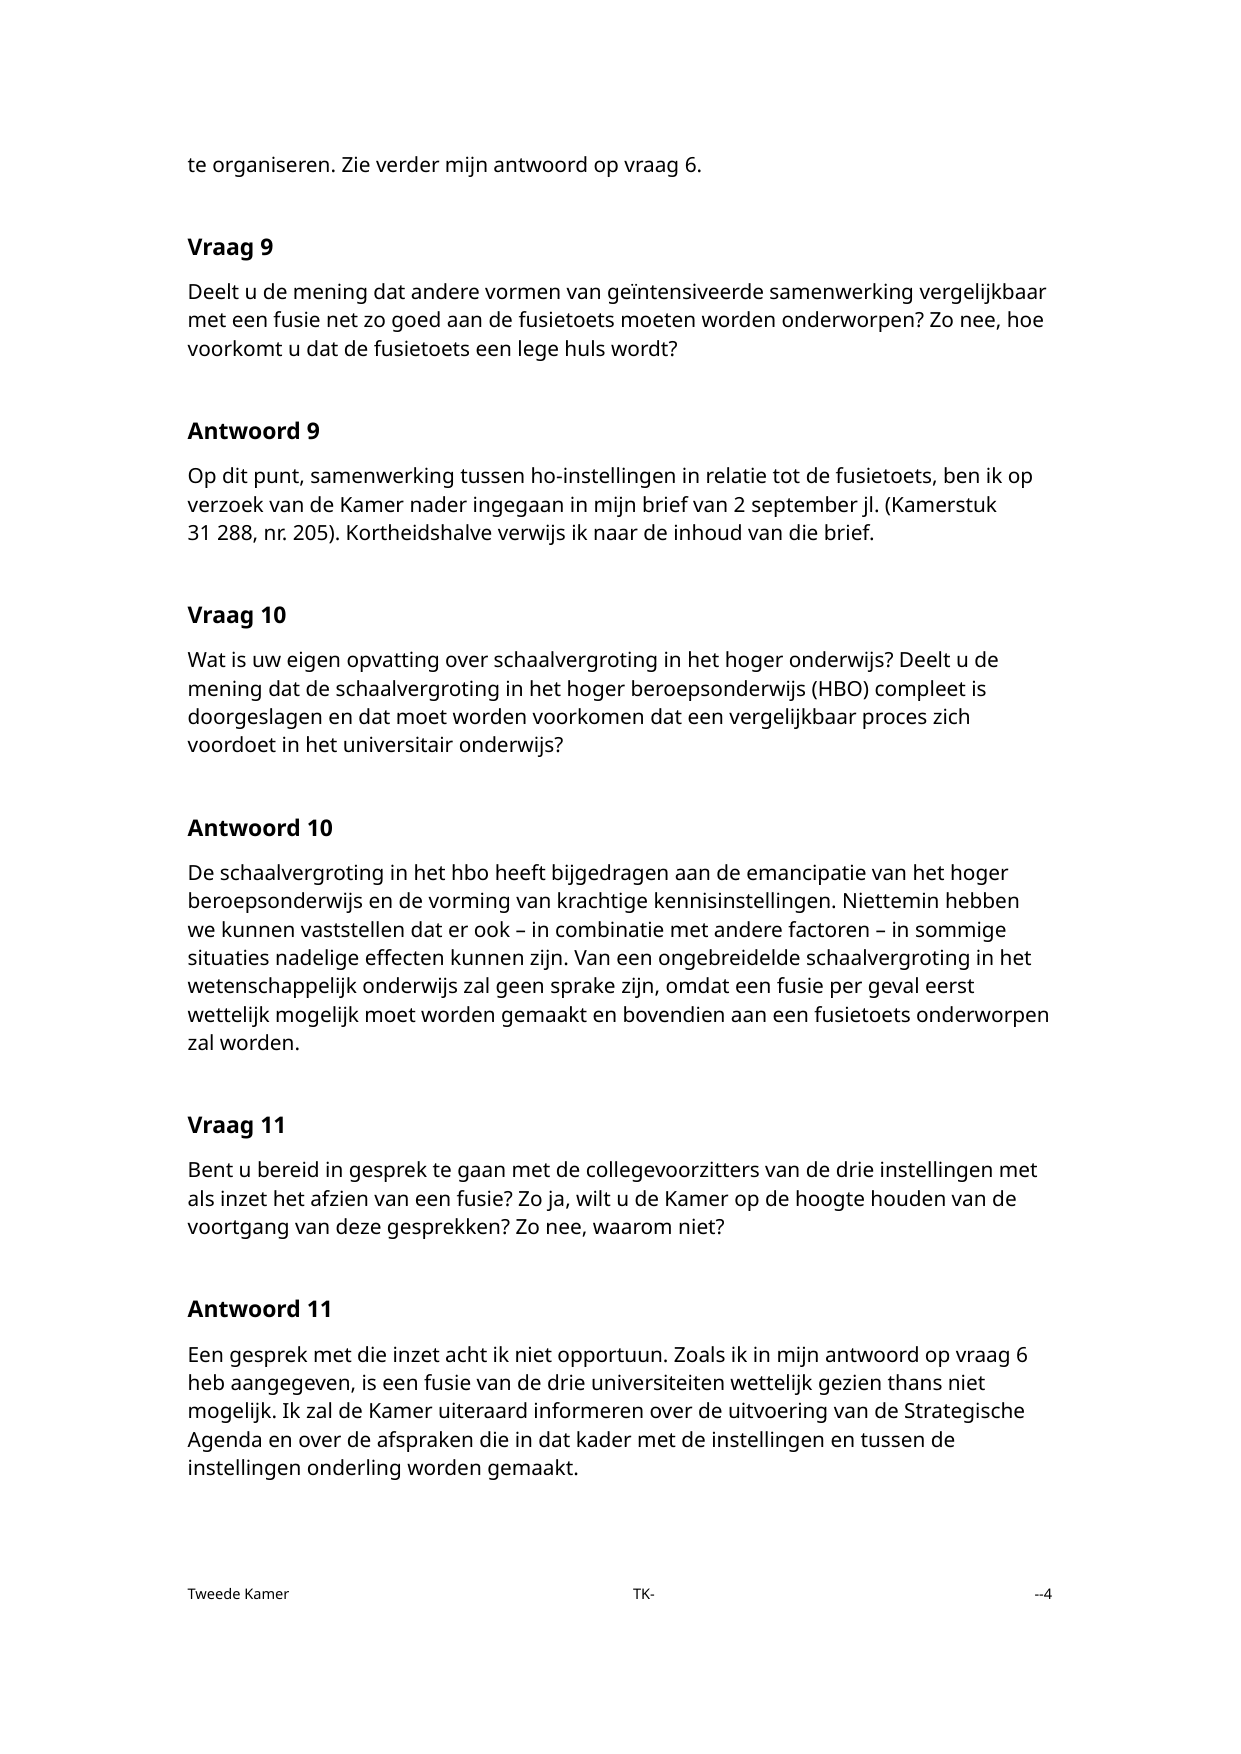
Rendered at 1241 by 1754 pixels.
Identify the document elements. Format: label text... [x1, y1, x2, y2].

subtitle Antwoord 9 [187, 415, 1053, 446]
text Op dit punt, samenwerking tussen ho-instellingen in relatie tot de fusietoets, ben ik op verzoek van de Kamer nader ingegaan in mijn brief van 2 september jl. (Kamerstuk 31 288, nr. 205). Kortheidshalve verwijs ik naar de inhoud van die brief. [187, 461, 1053, 547]
text te organiseren. Zie verder mijn antwoord op vraag 6. [187, 150, 1053, 178]
subtitle Antwoord 10 [187, 812, 1053, 843]
text Deelt u de mening dat andere vormen van geïntensiveerde samenwerking vergelijkbaar met een fusie net zo goed aan de fusietoets moeten worden onderworpen? Zo nee, hoe voorkomt u dat de fusietoets een lege huls wordt? [187, 277, 1053, 362]
text Een gesprek met die inzet acht ik niet opportuun. Zoals ik in mijn antwoord op vraag 6 heb aangegeven, is een fusie van de drie universiteiten wettelijk gezien thans niet mogelijk. Ik zal de Kamer uiteraard informeren over de uitvoering van de Strategische Agenda en over de afspraken die in dat kader met de instellingen en tussen de instellingen onderling worden gemaakt. [187, 1340, 1053, 1482]
text Wat is uw eigen opvatting over schaalvergroting in het hoger onderwijs? Deelt u de mening dat de schaalvergroting in het hoger beroepsonderwijs (HBO) compleet is doorgeslagen en dat moet worden voorkomen dat een vergelijkbaar proces zich voordoet in het universitair onderwijs? [187, 645, 1053, 759]
subtitle Vraag 10 [187, 599, 1053, 630]
subtitle Vraag 11 [187, 1109, 1053, 1141]
text Bent u bereid in gesprek te gaan met de collegevoorzitters van de drie instellingen met als inzet het afzien van een fusie? Zo ja, wilt u de Kamer op de hoogte houden van de voortgang van deze gesprekken? Zo nee, waarom niet? [187, 1156, 1053, 1241]
subtitle Antwoord 11 [187, 1293, 1053, 1325]
subtitle Vraag 9 [187, 231, 1053, 262]
text De schaalvergroting in het hbo heeft bijgedragen aan de emancipatie van het hoger beroepsonderwijs en de vorming van krachtige kennisinstellingen. Niettemin hebben we kunnen vaststellen dat er ook – in combinatie met andere factoren – in sommige situaties nadelige effecten kunnen zijn. Van een ongebreidelde schaalvergroting in het wetenschappelijk onderwijs zal geen sprake zijn, omdat een fusie per geval eerst wettelijk mogelijk moet worden gemaakt en bovendien aan een fusietoets onderworpen zal worden. [187, 858, 1053, 1057]
